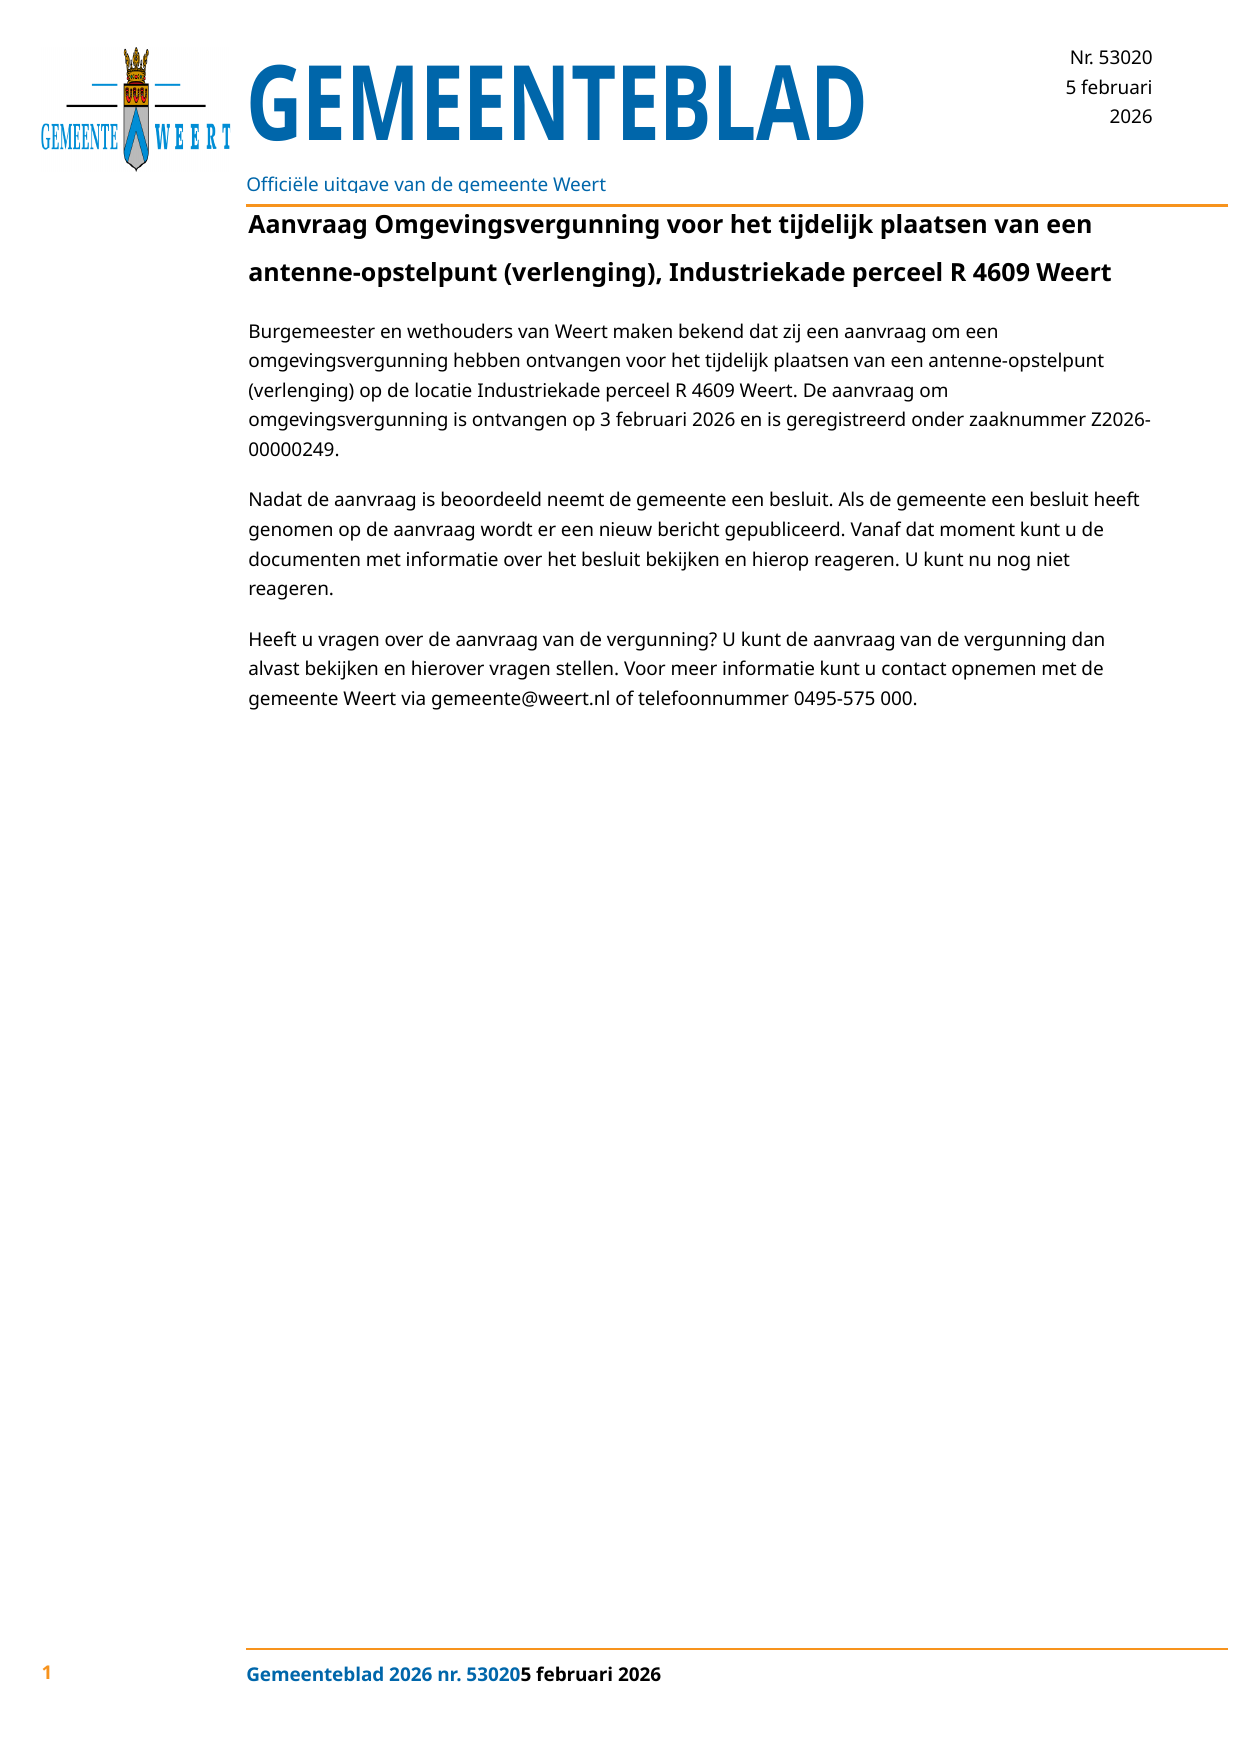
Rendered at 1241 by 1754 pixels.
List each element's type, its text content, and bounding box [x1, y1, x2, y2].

text Nadat de aanvraag is beoordeeld neemt de gemeente een besluit. Als de gemeente een besluit heeft genomen op de aanvraag wordt er een nieuw bericht gepubliceerd. Vanaf dat moment kunt u de documenten met informatie over het besluit bekijken en hierop reageren. U kunt nu nog niet reageren. [248, 487, 1152, 601]
text Heeft u vragen over de aanvraag van de vergunning? U kunt de aanvraag van de vergunning dan alvast bekijken en hierover vragen stellen. Voor meer informatie kunt u contact opnemen met de gemeente Weert via gemeente@weert.nl of telefoonnummer 0495-575 000. [248, 626, 1152, 711]
text Aanvraag Omgevingsvergunning voor het tijdelijk plaatsen van een antenne-opstelpunt (verlenging), Industriekade perceel R 4609 Weert [248, 207, 1152, 288]
picture [41, 47, 231, 172]
text Burgemeester en wethouders van Weert maken bekend dat zij een aanvraag om een omgevingsvergunning hebben ontvangen voor het tijdelijk plaatsen van een antenne-opstelpunt (verlenging) op de locatie Industriekade perceel R 4609 Weert. De aanvraag om omgevingsvergunning is ontvangen op 3 februari 2026 en is geregistreerd onder zaaknummer Z2026-00000249. [248, 318, 1152, 462]
